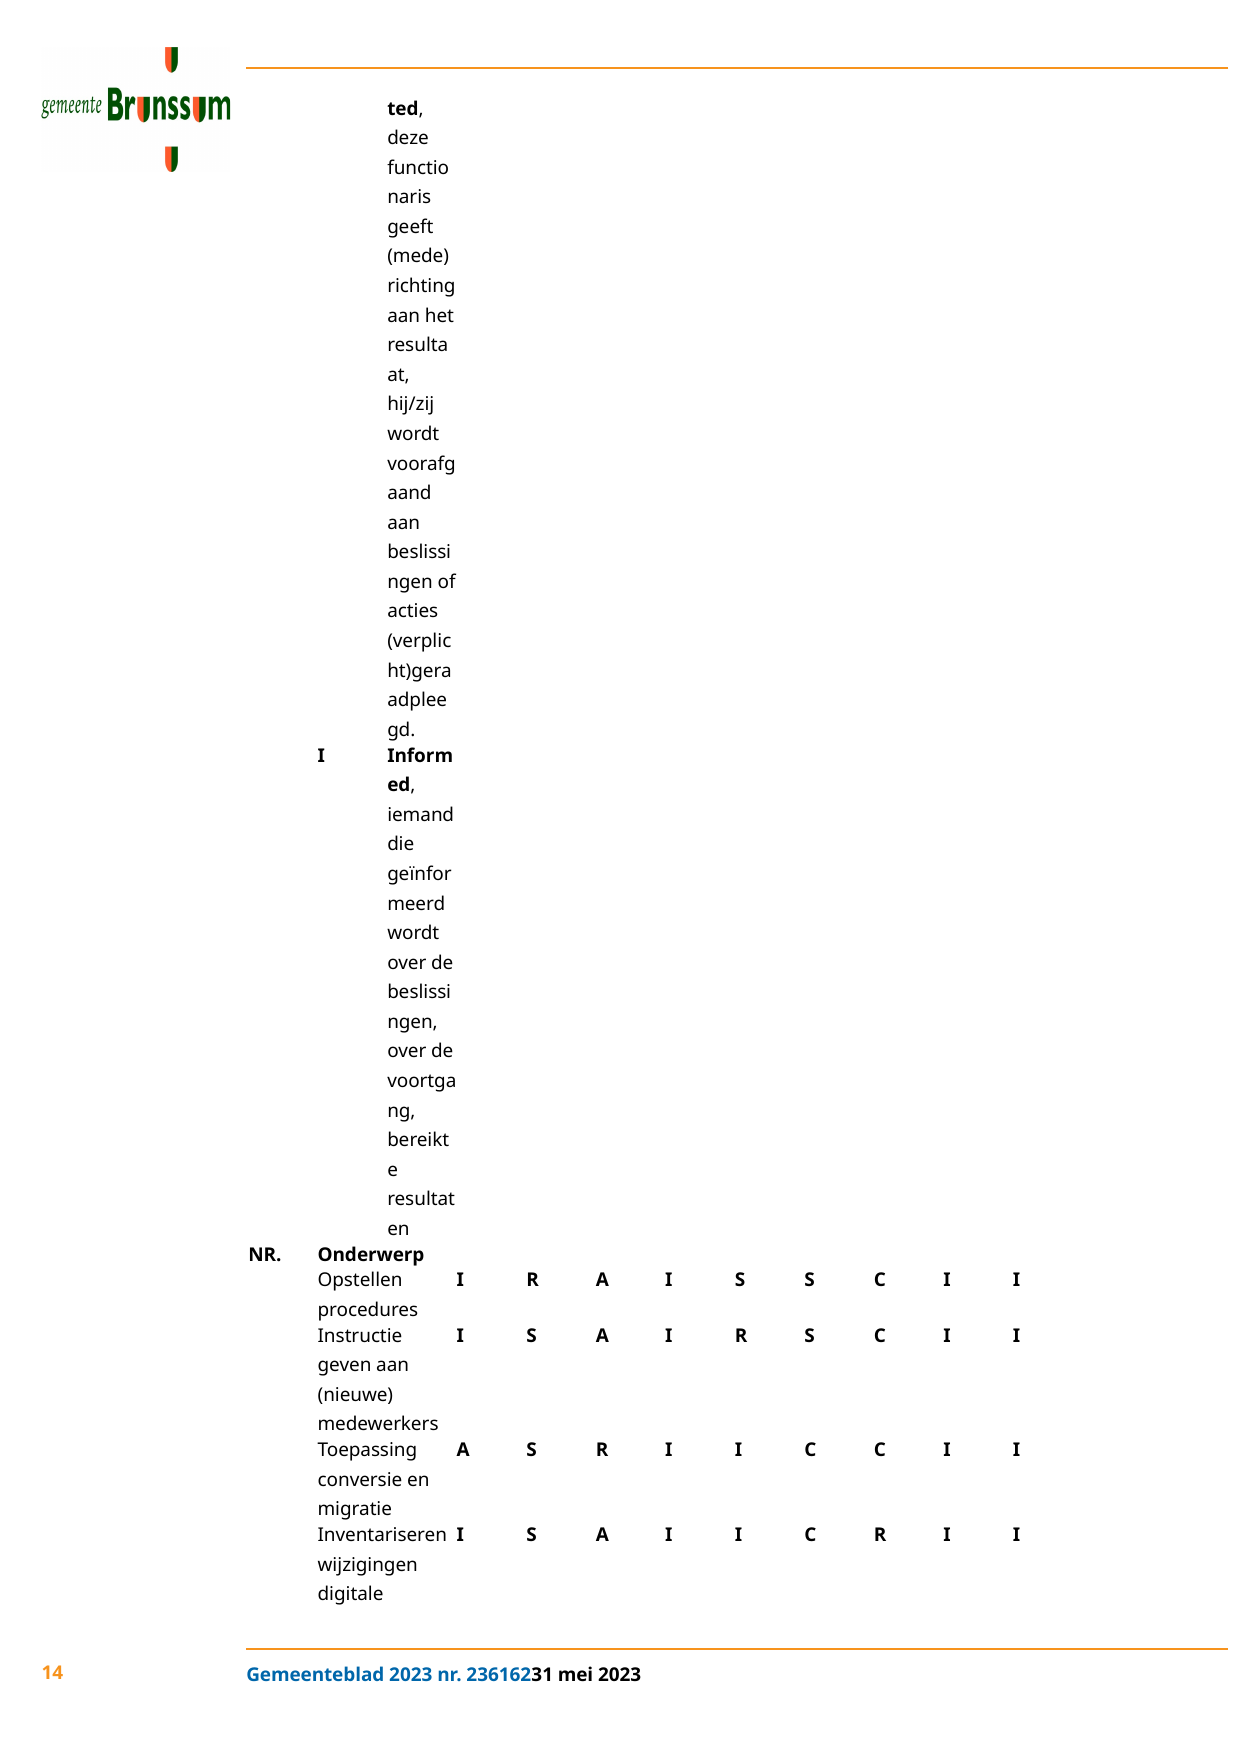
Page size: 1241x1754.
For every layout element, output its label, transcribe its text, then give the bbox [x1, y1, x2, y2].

table_cell S [804, 1267, 873, 1322]
table_cell S [526, 1436, 596, 1521]
table_cell I [318, 742, 387, 1241]
table_cell S [804, 1322, 873, 1436]
table_cell [248, 1521, 317, 1606]
table_cell [248, 1267, 317, 1322]
table_cell I [1013, 1436, 1082, 1521]
table_header [735, 95, 804, 1267]
table_cell Toepassing conversie en migratie [318, 1436, 456, 1521]
table_header [248, 95, 317, 1241]
table_cell Opstellen procedures [318, 1267, 456, 1322]
table_cell I [1013, 1267, 1082, 1322]
table_cell I [456, 1521, 526, 1606]
table_cell I [456, 1267, 526, 1322]
table_cell Inventariseren wijzigingen digitale [318, 1521, 456, 1606]
picture [41, 47, 231, 172]
table_cell I [735, 1436, 804, 1521]
table_header [804, 95, 873, 1267]
table_cell I [456, 1322, 526, 1436]
table_cell Instructie geven aan (nieuwe) medewerkers [318, 1322, 456, 1436]
table_cell I [943, 1436, 1013, 1521]
table_header [874, 95, 943, 1267]
table_cell C [874, 1322, 943, 1436]
table_cell Informed, iemand die geïnformeerd wordt over de beslissingen, over de voortgang, bereikte resultaten [387, 742, 456, 1241]
table_cell Onderwerp [318, 1241, 456, 1267]
table_cell S [526, 1322, 596, 1436]
table_header [456, 95, 526, 1267]
table_cell I [1013, 1322, 1082, 1436]
table_cell I [735, 1521, 804, 1606]
table_cell C [874, 1267, 943, 1322]
table_cell C [804, 1436, 873, 1521]
table_header [526, 95, 596, 1267]
table_cell I [943, 1521, 1013, 1606]
table_cell S [735, 1267, 804, 1322]
table_cell A [596, 1521, 665, 1606]
table_cell A [596, 1267, 665, 1322]
table_cell I [943, 1267, 1013, 1322]
table_cell I [665, 1521, 734, 1606]
table_cell R [526, 1267, 596, 1322]
table_cell I [665, 1267, 734, 1322]
table_cell I [665, 1322, 734, 1436]
table_header [943, 95, 1013, 1267]
table_cell R [874, 1521, 943, 1606]
table_cell S [526, 1521, 596, 1606]
table_cell R [596, 1436, 665, 1521]
table_cell NR. [248, 1241, 317, 1267]
table_cell A [456, 1436, 526, 1521]
table_header [1013, 95, 1082, 1267]
table_cell [248, 1436, 317, 1521]
table_cell I [943, 1322, 1013, 1436]
table_header [596, 95, 665, 1267]
table_cell [318, 95, 387, 742]
table_cell [248, 1322, 317, 1436]
table_header [665, 95, 734, 1267]
table_cell ted, deze functionaris geeft (mede) richting aan het resultaat, hij/zij wordt voorafgaand aan beslissingen of acties (verplicht)geraadpleegd. [387, 95, 456, 742]
table_cell R [735, 1322, 804, 1436]
table_cell C [874, 1436, 943, 1521]
table_cell I [1013, 1521, 1082, 1606]
table_cell C [804, 1521, 873, 1606]
table_cell I [665, 1436, 734, 1521]
table_cell A [596, 1322, 665, 1436]
